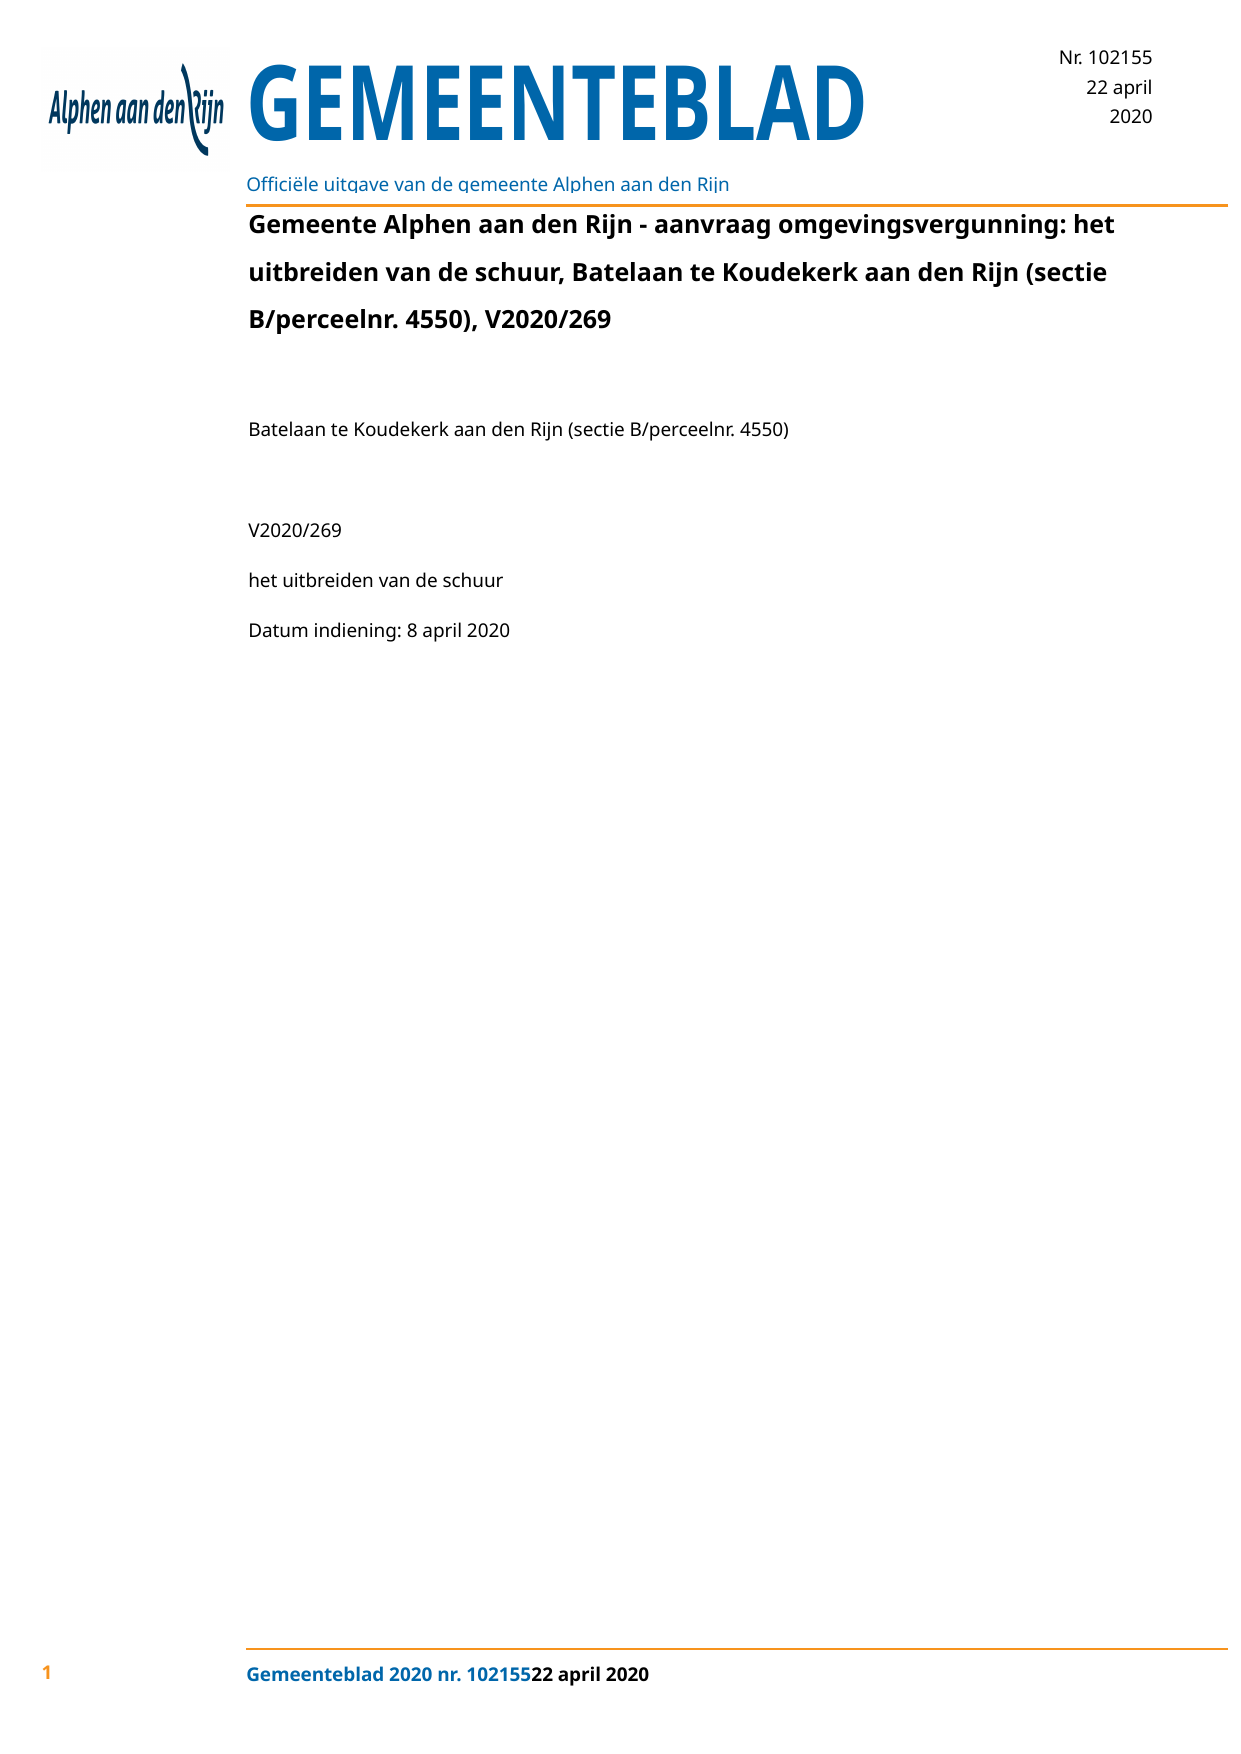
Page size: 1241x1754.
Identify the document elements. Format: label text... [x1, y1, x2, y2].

text Gemeente Alphen aan den Rijn - aanvraag omgevingsvergunning: het uitbreiden van de schuur, Batelaan te Koudekerk aan den Rijn (sectie B/perceelnr. 4550), V2020/269 [248, 207, 1152, 336]
text Datum indiening: 8 april 2020 [248, 618, 1152, 643]
text V2020/269 [248, 517, 1152, 542]
text Batelaan te Koudekerk aan den Rijn (sectie B/perceelnr. 4550) [248, 416, 1152, 442]
picture [41, 47, 231, 172]
text het uitbreiden van de schuur [248, 567, 1152, 593]
